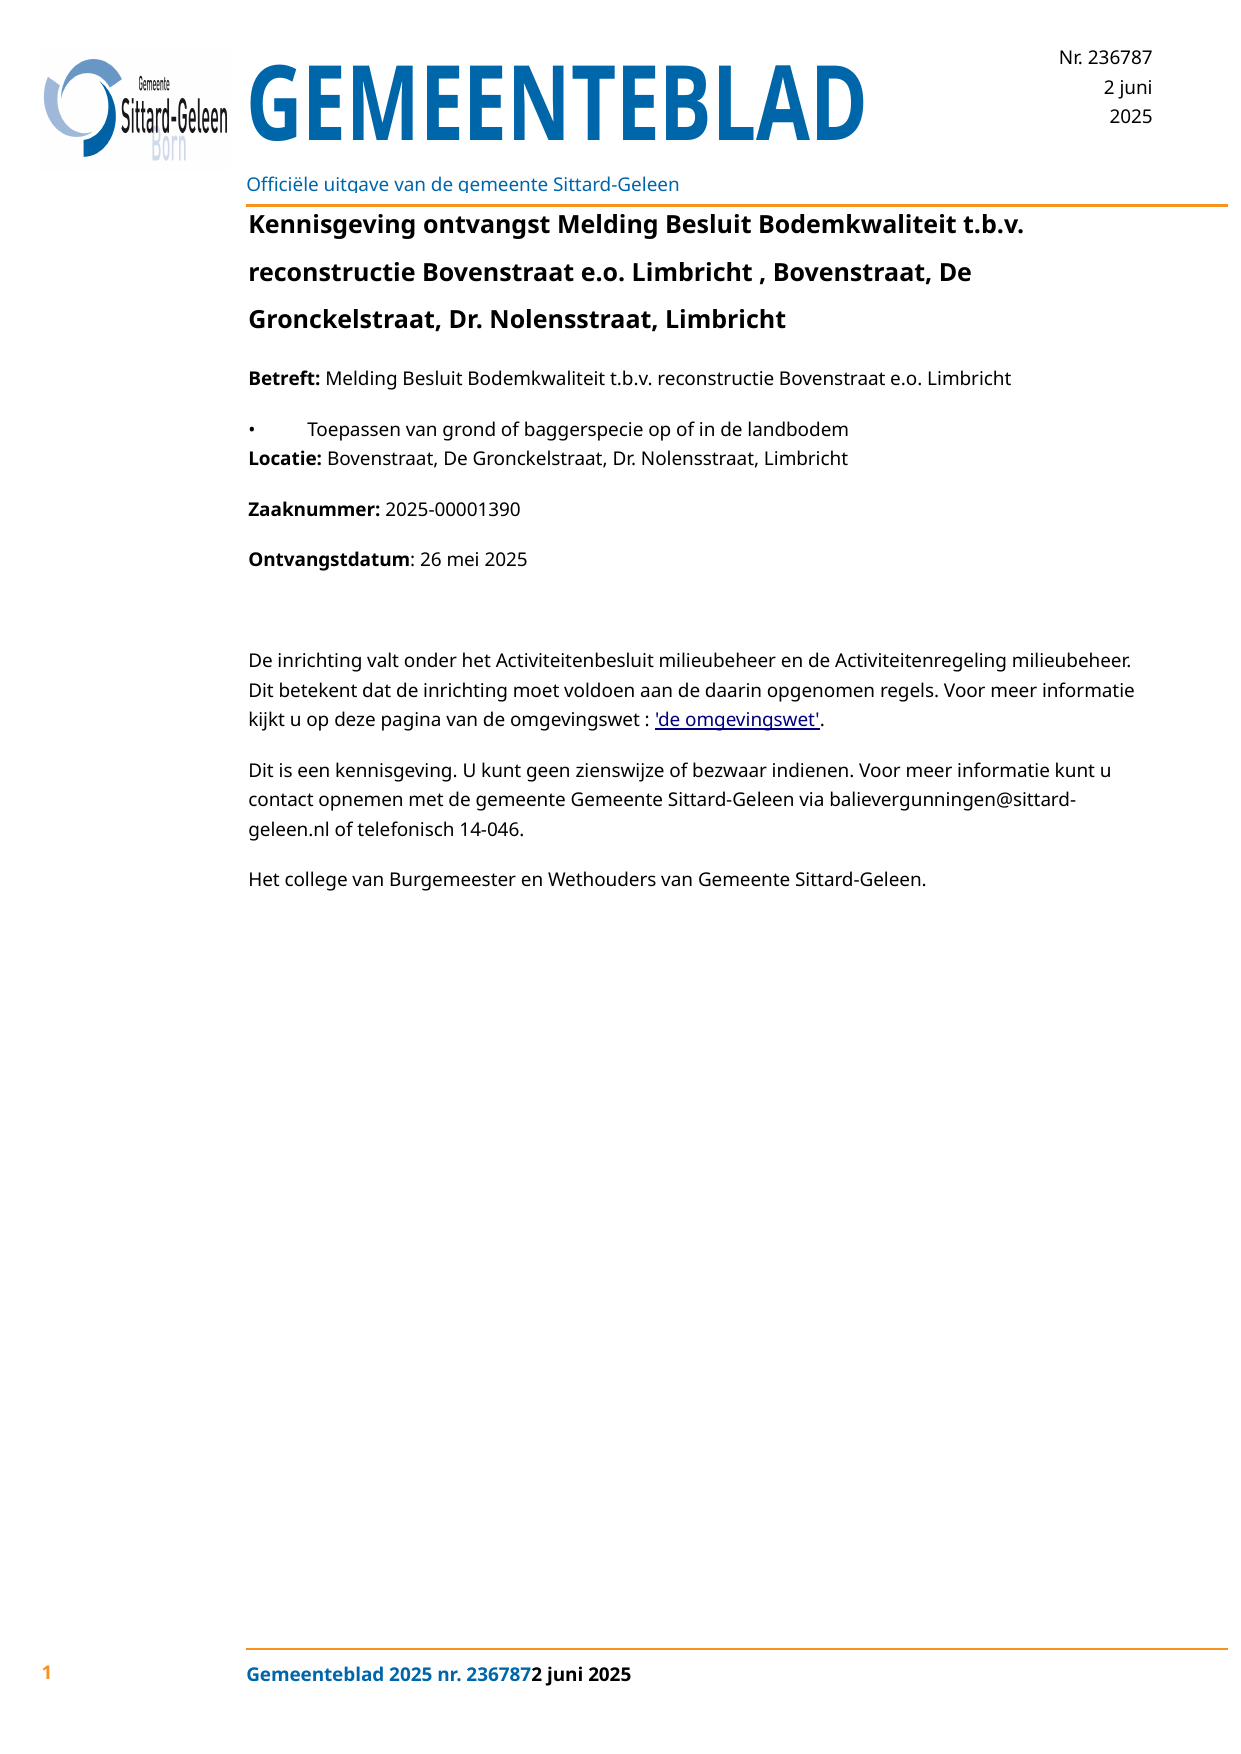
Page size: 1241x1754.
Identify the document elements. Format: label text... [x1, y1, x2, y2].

list Toepassen van grond of baggerspecie op of in de landbodem [248, 416, 1152, 442]
text Het college van Burgemeester en Wethouders van Gemeente Sittard-Geleen. [248, 866, 1152, 892]
text Kennisgeving ontvangst Melding Besluit Bodemkwaliteit t.b.v. reconstructie Bovenstraat e.o. Limbricht , Bovenstraat, De Gronckelstraat, Dr. Nolensstraat, Limbricht [248, 207, 1152, 336]
text Dit is een kennisgeving. U kunt geen zienswijze of bezwaar indienen. Voor meer informatie kunt u contact opnemen met de gemeente Gemeente Sittard-Geleen via balievergunningen@sittard-geleen.nl of telefonisch 14-046. [248, 757, 1152, 842]
picture [41, 47, 231, 172]
text Locatie: Bovenstraat, De Gronckelstraat, Dr. Nolensstraat, Limbricht [248, 446, 1152, 471]
text De inrichting valt onder het Activiteitenbesluit milieubeheer en de Activiteitenregeling milieubeheer. Dit betekent dat de inrichting moet voldoen aan de daarin opgenomen regels. Voor meer informatie kijkt u op deze pagina van de omgevingswet : 'de omgevingswet'. [248, 647, 1152, 732]
text Betreft: Melding Besluit Bodemkwaliteit t.b.v. reconstructie Bovenstraat e.o. Limbricht [248, 366, 1152, 391]
text Zaaknummer: 2025-00001390 [248, 496, 1152, 522]
text Ontvangstdatum: 26 mei 2025 [248, 546, 1152, 572]
